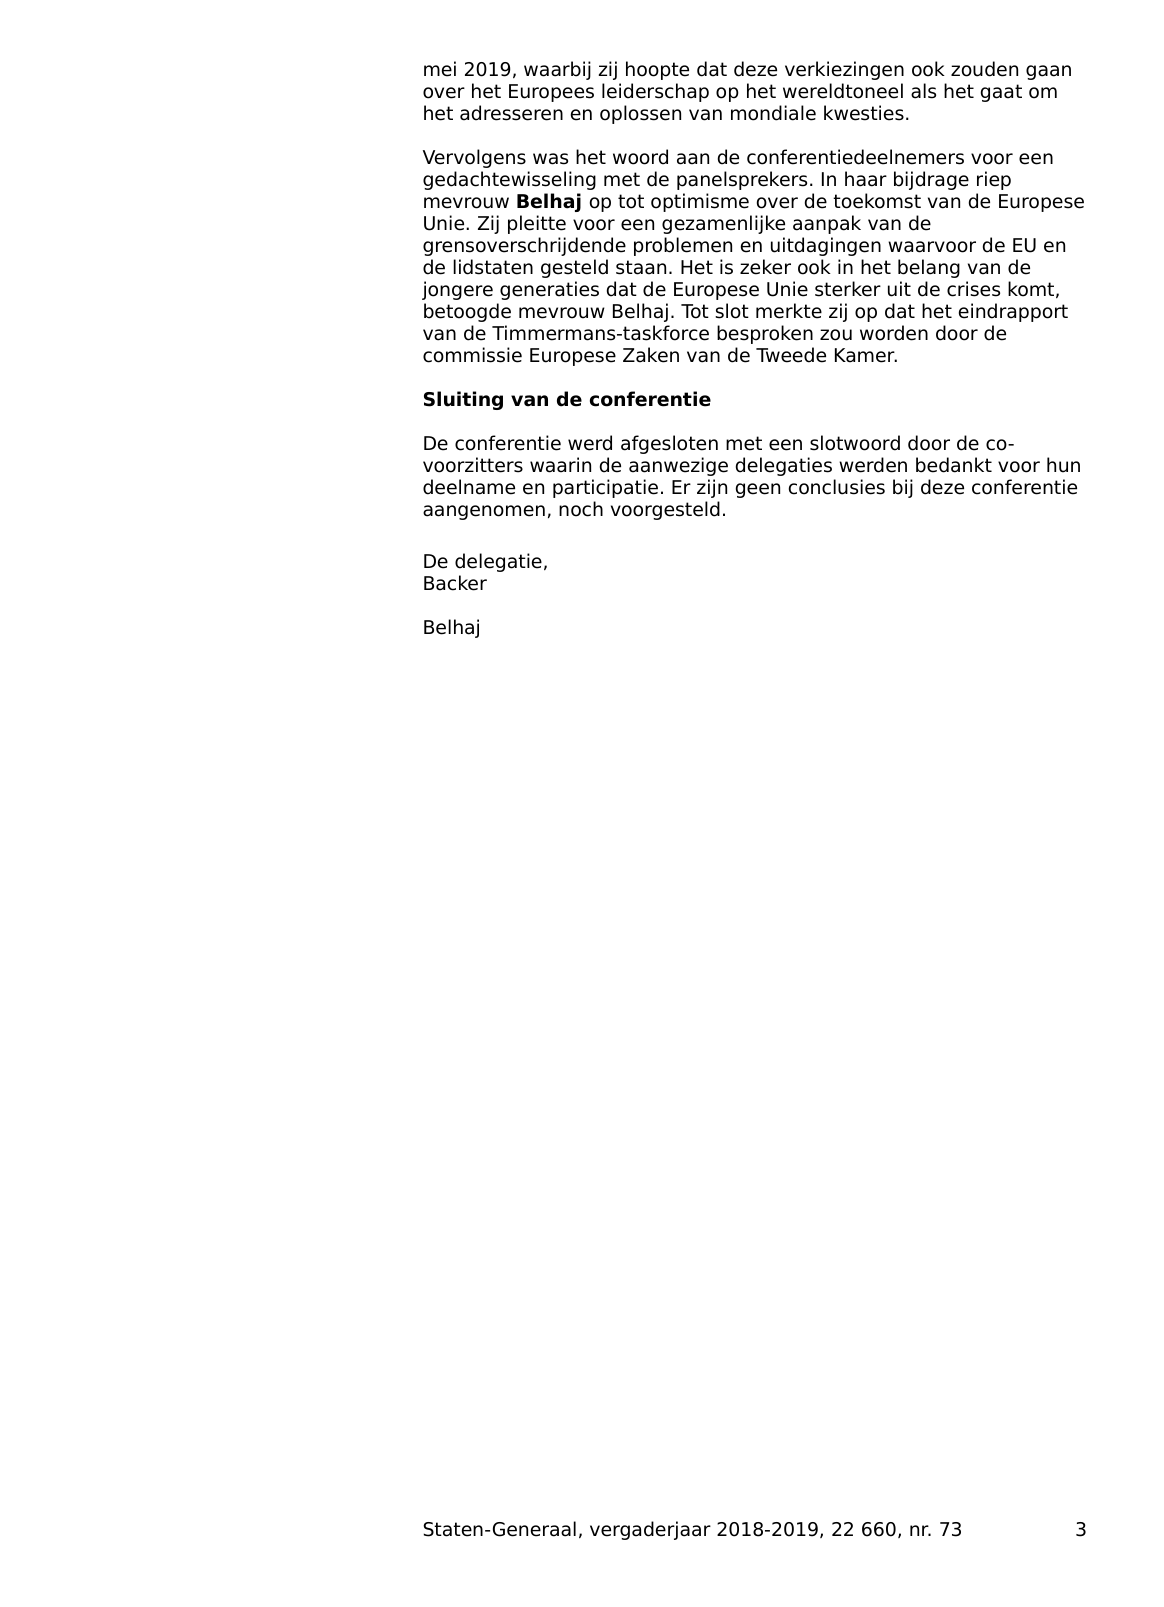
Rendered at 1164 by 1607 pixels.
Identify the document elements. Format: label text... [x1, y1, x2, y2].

text mei 2019, waarbij zij hoopte dat deze verkiezingen ook zouden gaan over het Europees leiderschap op het wereldtoneel als het gaat om het adresseren en oplossen van mondiale kwesties. [422, 59, 1087, 125]
text De conferentie werd afgesloten met een slotwoord door de co-voorzitters waarin de aanwezige delegaties werden bedankt voor hun deelname en participatie. Er zijn geen conclusies bij deze conferentie aangenomen, noch voorgesteld. [422, 433, 1087, 521]
subtitle Sluiting van de conferentie [422, 389, 1087, 411]
text Vervolgens was het woord aan de conferentiedeelnemers voor een gedachtewisseling met de panelsprekers. In haar bijdrage riep mevrouw Belhaj op tot optimisme over de toekomst van de Europese Unie. Zij pleitte voor een gezamenlijke aanpak van de grensoverschrijdende problemen en uitdagingen waarvoor de EU en de lidstaten gesteld staan. Het is zeker ook in het belang van de jongere generaties dat de Europese Unie sterker uit de crises komt, betoogde mevrouw Belhaj. Tot slot merkte zij op dat het eindrapport van de Timmermans-taskforce besproken zou worden door de commissie Europese Zaken van de Tweede Kamer. [422, 147, 1087, 367]
text De delegatie, Backer Belhaj [422, 551, 1087, 639]
